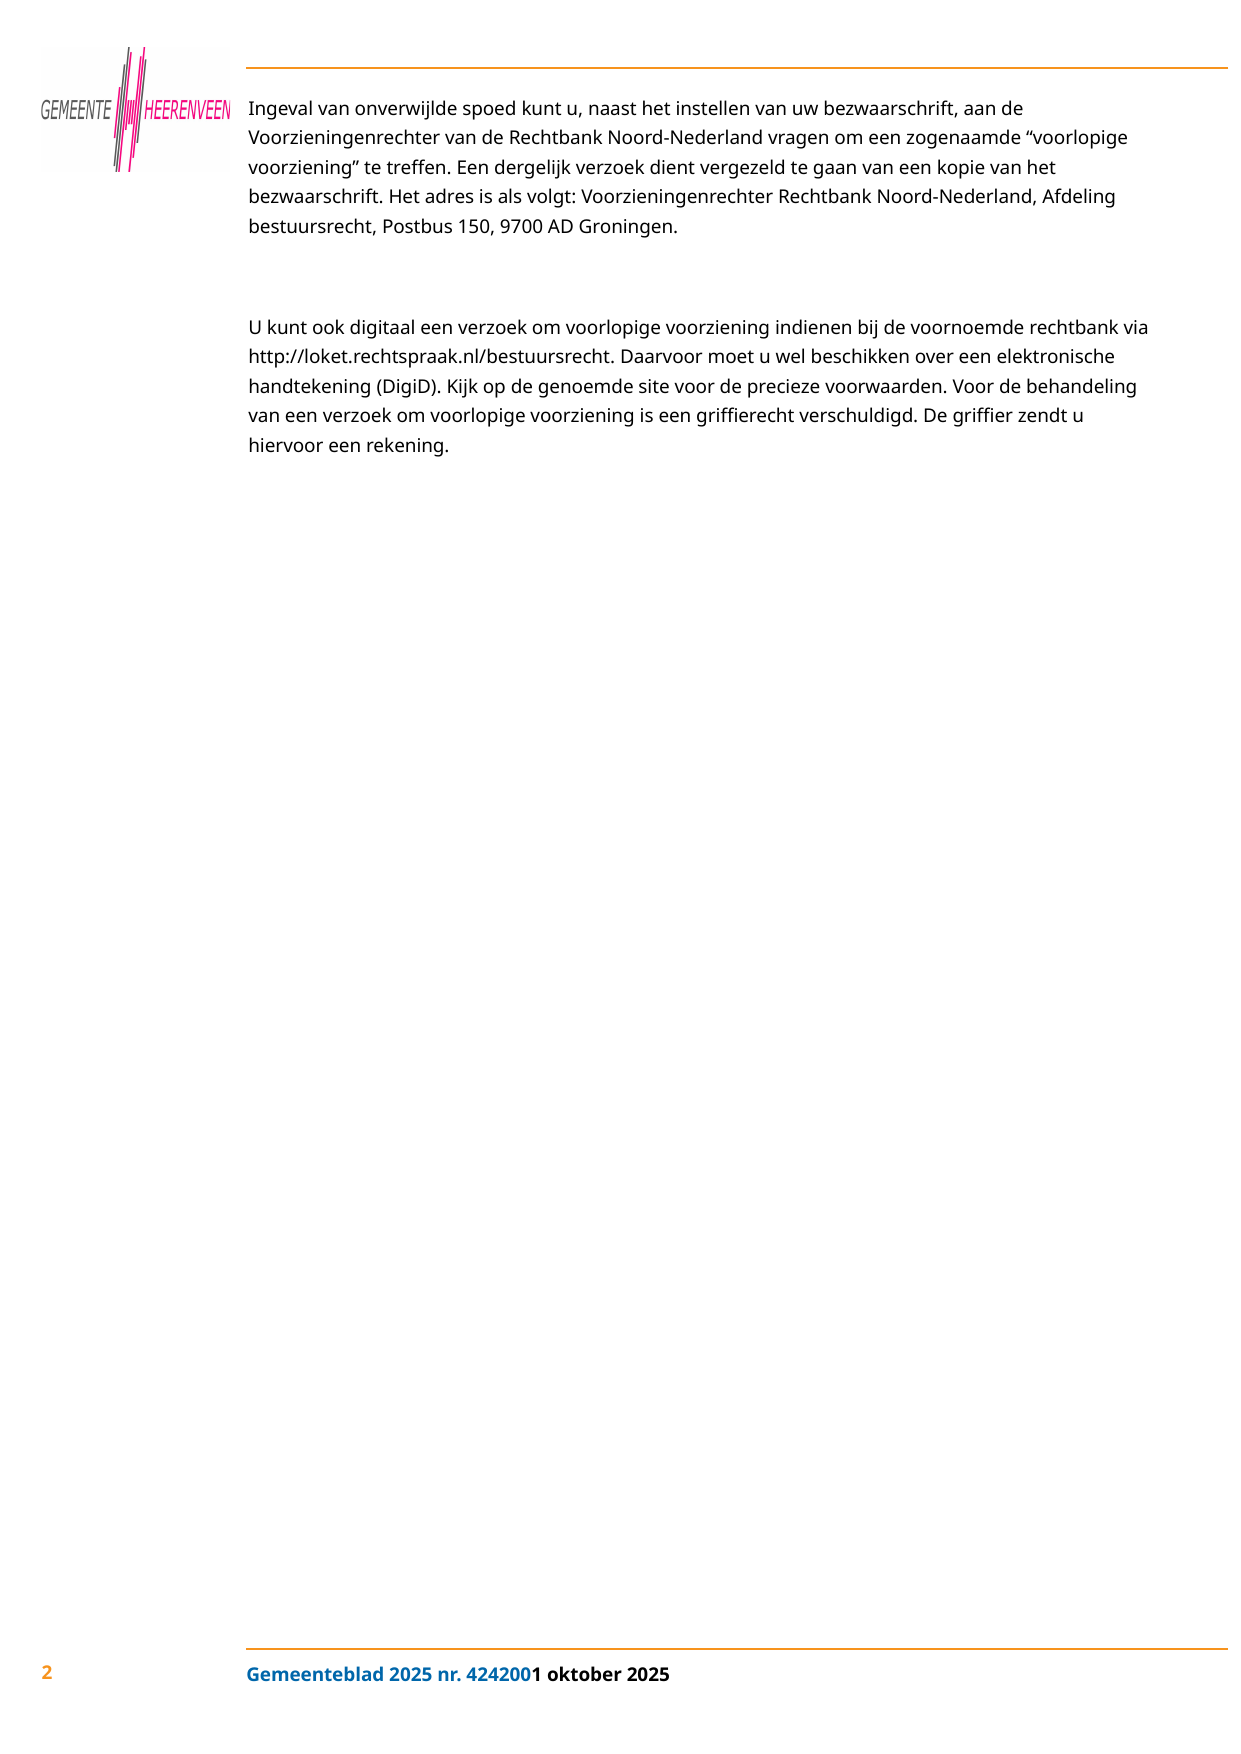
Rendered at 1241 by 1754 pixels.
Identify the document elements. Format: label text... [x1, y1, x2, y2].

text U kunt ook digitaal een verzoek om voorlopige voorziening indienen bij de voornoemde rechtbank via http://loket.rechtspraak.nl/bestuursrecht. Daarvoor moet u wel beschikken over een elektronische handtekening (DigiD). Kijk op de genoemde site voor de precieze voorwaarden. Voor de behandeling van een verzoek om voorlopige voorziening is een griffierecht verschuldigd. De griffier zendt u hiervoor een rekening. [248, 314, 1152, 458]
picture [41, 47, 231, 172]
text Ingeval van onverwijlde spoed kunt u, naast het instellen van uw bezwaarschrift, aan de Voorzieningenrechter van de Rechtbank Noord-Nederland vragen om een zogenaamde “voorlopige voorziening” te treffen. Een dergelijk verzoek dient vergezeld te gaan van een kopie van het bezwaarschrift. Het adres is als volgt: Voorzieningenrechter Rechtbank Noord-Nederland, Afdeling bestuursrecht, Postbus 150, 9700 AD Groningen. [248, 95, 1152, 239]
